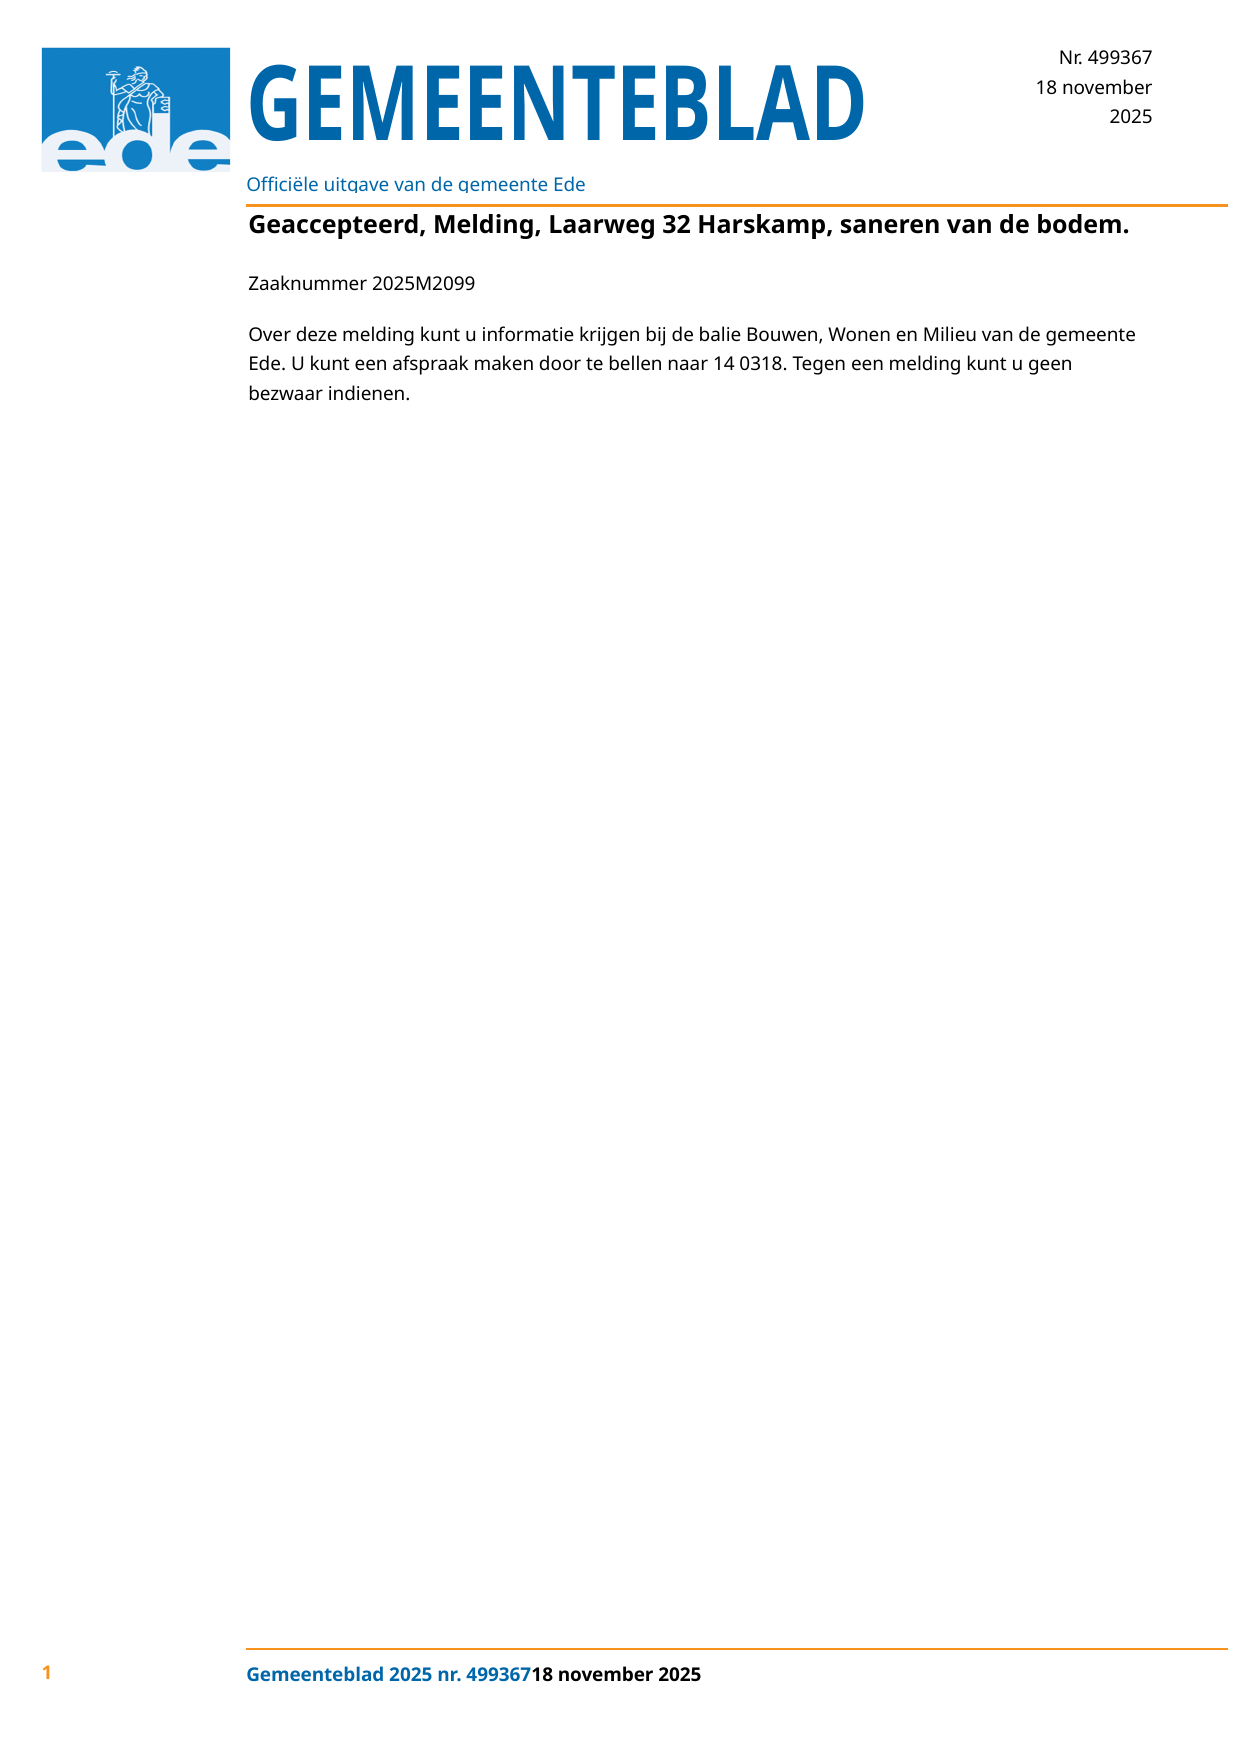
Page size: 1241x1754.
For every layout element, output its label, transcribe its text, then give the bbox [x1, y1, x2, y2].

picture [41, 47, 231, 172]
text Geaccepteerd, Melding, Laarweg 32 Harskamp, saneren van de bodem. [248, 207, 1152, 241]
text Over deze melding kunt u informatie krijgen bij de balie Bouwen, Wonen en Milieu van de gemeente Ede. U kunt een afspraak maken door te bellen naar 14 0318. Tegen een melding kunt u geen bezwaar indienen. [248, 321, 1152, 406]
text Zaaknummer 2025M2099 [248, 270, 1152, 296]
